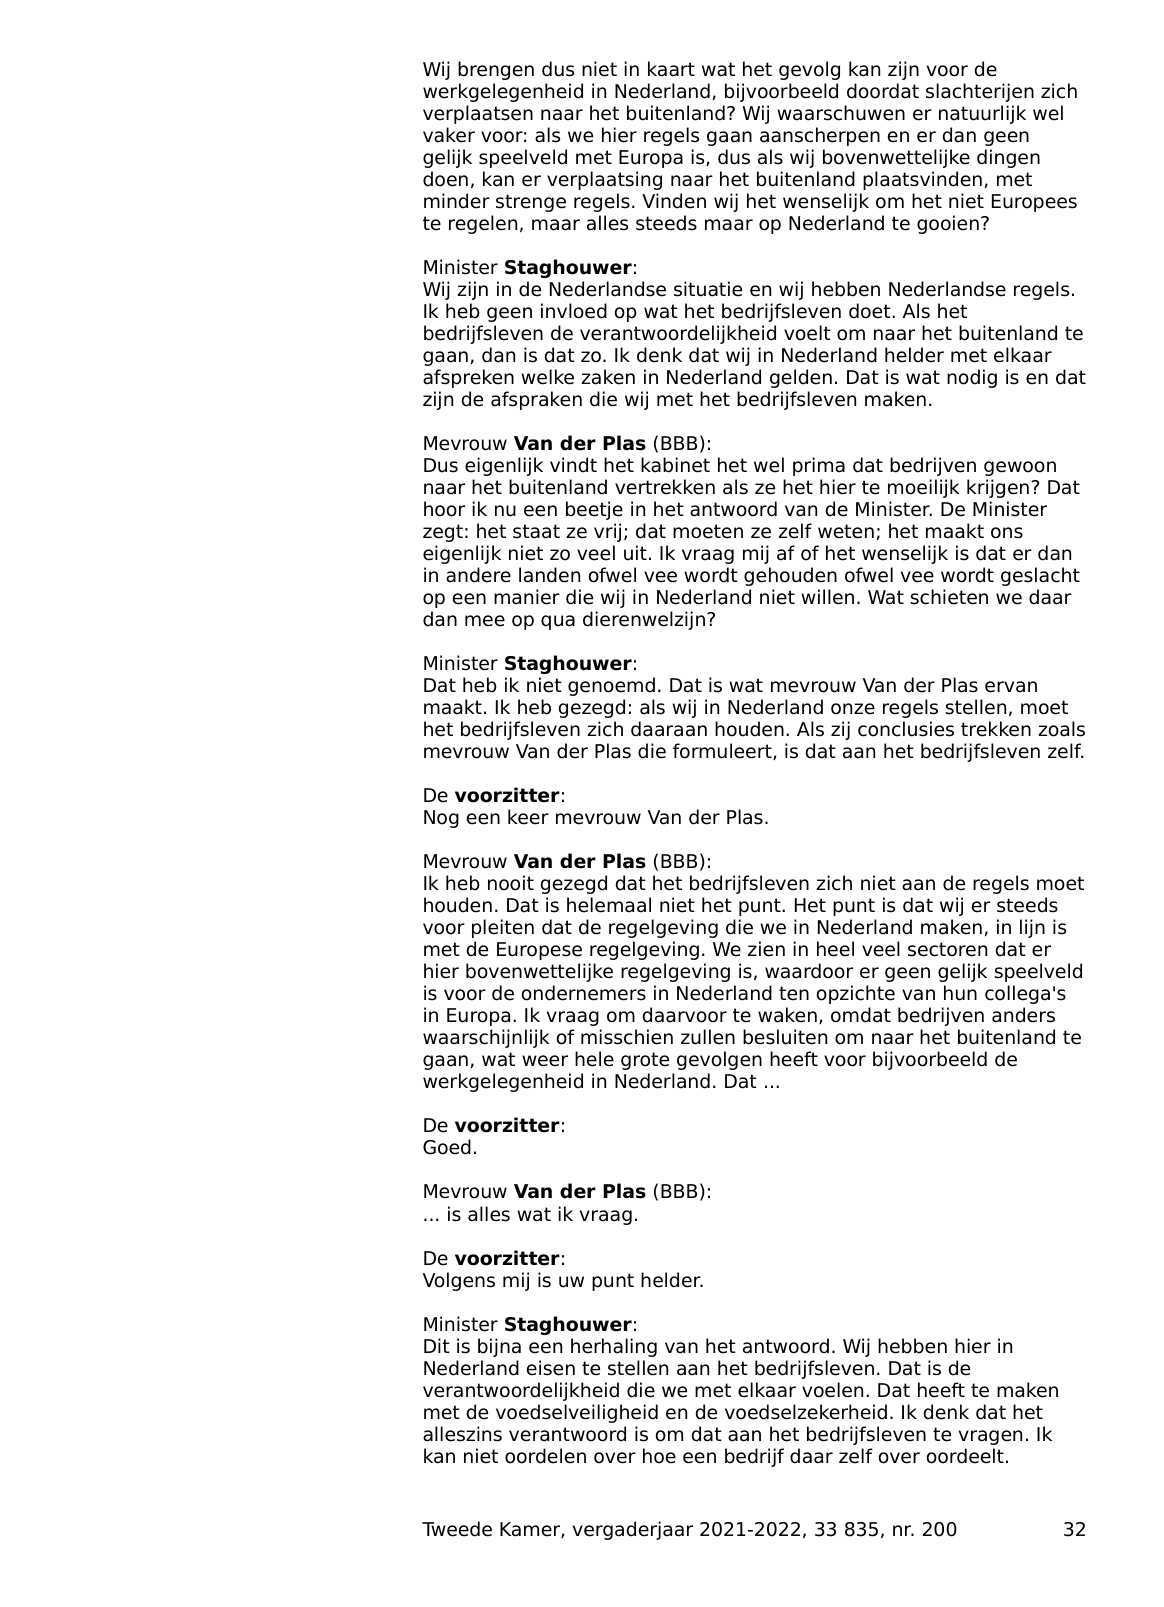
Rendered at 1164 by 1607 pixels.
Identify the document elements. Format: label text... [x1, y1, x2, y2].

text De voorzitter: [422, 1248, 1087, 1269]
text Wij zijn in de Nederlandse situatie en wij hebben Nederlandse regels. Ik heb geen invloed op wat het bedrijfsleven doet. Als het bedrijfsleven de verantwoordelijkheid voelt om naar het buitenland te gaan, dan is dat zo. Ik denk dat wij in Nederland helder met elkaar afspreken welke zaken in Nederland gelden. Dat is wat nodig is en dat zijn de afspraken die wij met het bedrijfsleven maken. [422, 279, 1087, 411]
text Goed. [422, 1137, 1087, 1159]
text Mevrouw Van der Plas (BBB): [422, 433, 1087, 455]
text Dit is bijna een herhaling van het antwoord. Wij hebben hier in Nederland eisen te stellen aan het bedrijfsleven. Dat is de verantwoordelijkheid die we met elkaar voelen. Dat heeft te maken met de voedselveiligheid en de voedselzekerheid. Ik denk dat het alleszins verantwoord is om dat aan het bedrijfsleven te vragen. Ik kan niet oordelen over hoe een bedrijf daar zelf over oordeelt. [422, 1336, 1087, 1468]
text Nog een keer mevrouw Van der Plas. [422, 807, 1087, 829]
text Ik heb nooit gezegd dat het bedrijfsleven zich niet aan de regels moet houden. Dat is helemaal niet het punt. Het punt is dat wij er steeds voor pleiten dat de regelgeving die we in Nederland maken, in lijn is met de Europese regelgeving. We zien in heel veel sectoren dat er hier bovenwettelijke regelgeving is, waardoor er geen gelijk speelveld is voor de ondernemers in Nederland ten opzichte van hun collega's in Europa. Ik vraag om daarvoor te waken, omdat bedrijven anders waarschijnlijk of misschien zullen besluiten om naar het buitenland te gaan, wat weer hele grote gevolgen heeft voor bijvoorbeeld de werkgelegenheid in Nederland. Dat ... [422, 873, 1087, 1093]
text De voorzitter: [422, 1115, 1087, 1137]
text Minister Staghouwer: [422, 1314, 1087, 1336]
text Minister Staghouwer: [422, 653, 1087, 675]
text Mevrouw Van der Plas (BBB): [422, 1181, 1087, 1203]
text ... is alles wat ik vraag. [422, 1203, 1087, 1225]
text Dat heb ik niet genoemd. Dat is wat mevrouw Van der Plas ervan maakt. Ik heb gezegd: als wij in Nederland onze regels stellen, moet het bedrijfsleven zich daaraan houden. Als zij conclusies trekken zoals mevrouw Van der Plas die formuleert, is dat aan het bedrijfsleven zelf. [422, 675, 1087, 763]
text Wij brengen dus niet in kaart wat het gevolg kan zijn voor de werkgelegenheid in Nederland, bijvoorbeeld doordat slachterijen zich verplaatsen naar het buitenland? Wij waarschuwen er natuurlijk wel vaker voor: als we hier regels gaan aanscherpen en er dan geen gelijk speelveld met Europa is, dus als wij bovenwettelijke dingen doen, kan er verplaatsing naar het buitenland plaatsvinden, met minder strenge regels. Vinden wij het wenselijk om het niet Europees te regelen, maar alles steeds maar op Nederland te gooien? [422, 59, 1087, 235]
text Minister Staghouwer: [422, 257, 1087, 279]
text Dus eigenlijk vindt het kabinet het wel prima dat bedrijven gewoon naar het buitenland vertrekken als ze het hier te moeilijk krijgen? Dat hoor ik nu een beetje in het antwoord van de Minister. De Minister zegt: het staat ze vrij; dat moeten ze zelf weten; het maakt ons eigenlijk niet zo veel uit. Ik vraag mij af of het wenselijk is dat er dan in andere landen ofwel vee wordt gehouden ofwel vee wordt geslacht op een manier die wij in Nederland niet willen. Wat schieten we daar dan mee op qua dierenwelzijn? [422, 455, 1087, 631]
text Mevrouw Van der Plas (BBB): [422, 851, 1087, 873]
text De voorzitter: [422, 785, 1087, 807]
text Volgens mij is uw punt helder. [422, 1269, 1087, 1292]
